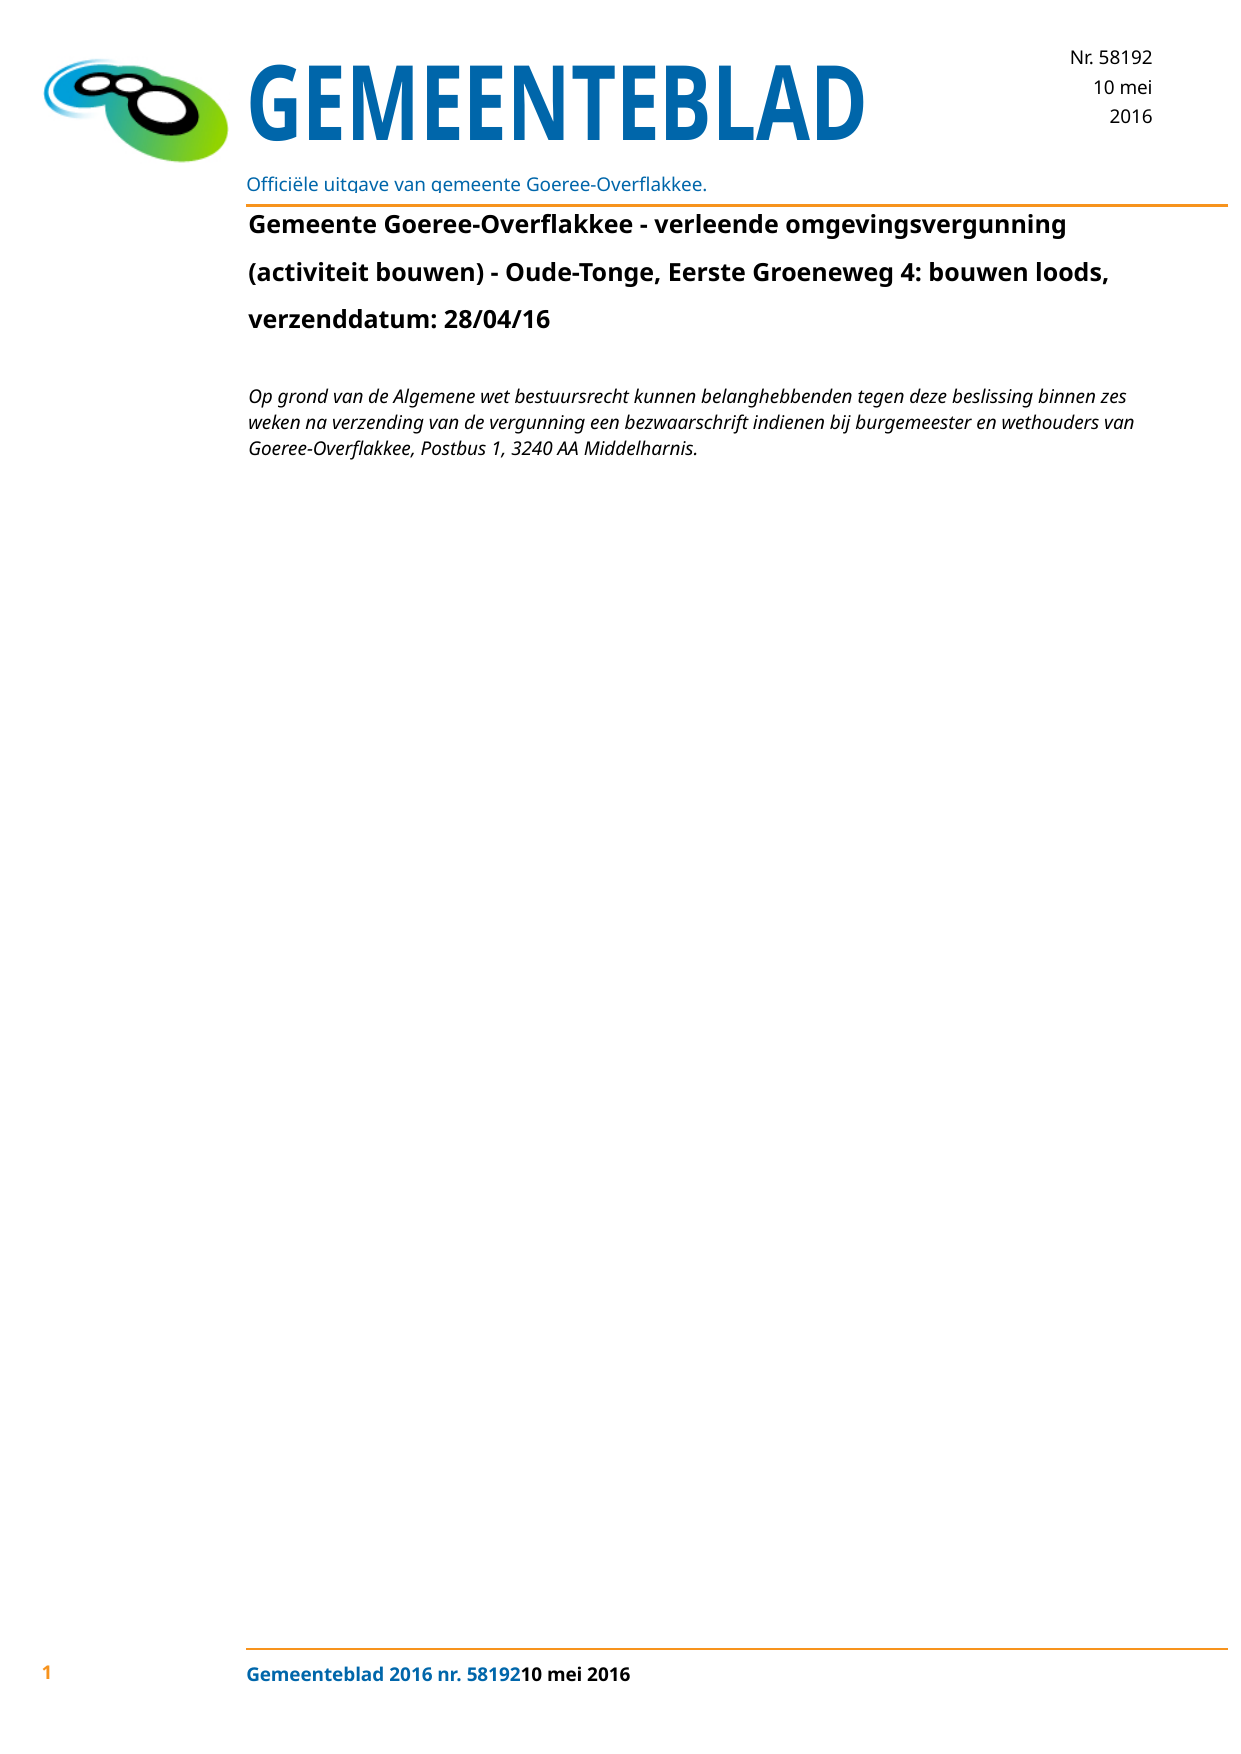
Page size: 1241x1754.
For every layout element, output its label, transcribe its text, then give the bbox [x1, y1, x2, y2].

text Op grond van de Algemene wet bestuursrecht kunnen belanghebbenden tegen deze beslissing binnen zes weken na verzending van de vergunning een bezwaarschrift indienen bij burgemeester en wethouders van Goeree-Overflakkee, Postbus 1, 3240 AA Middelharnis. [248, 384, 1152, 461]
text Gemeente Goeree-Overflakkee - verleende omgevingsvergunning (activiteit bouwen) - Oude-Tonge, Eerste Groeneweg 4: bouwen loods, verzenddatum: 28/04/16 [248, 207, 1152, 336]
picture [41, 47, 231, 172]
